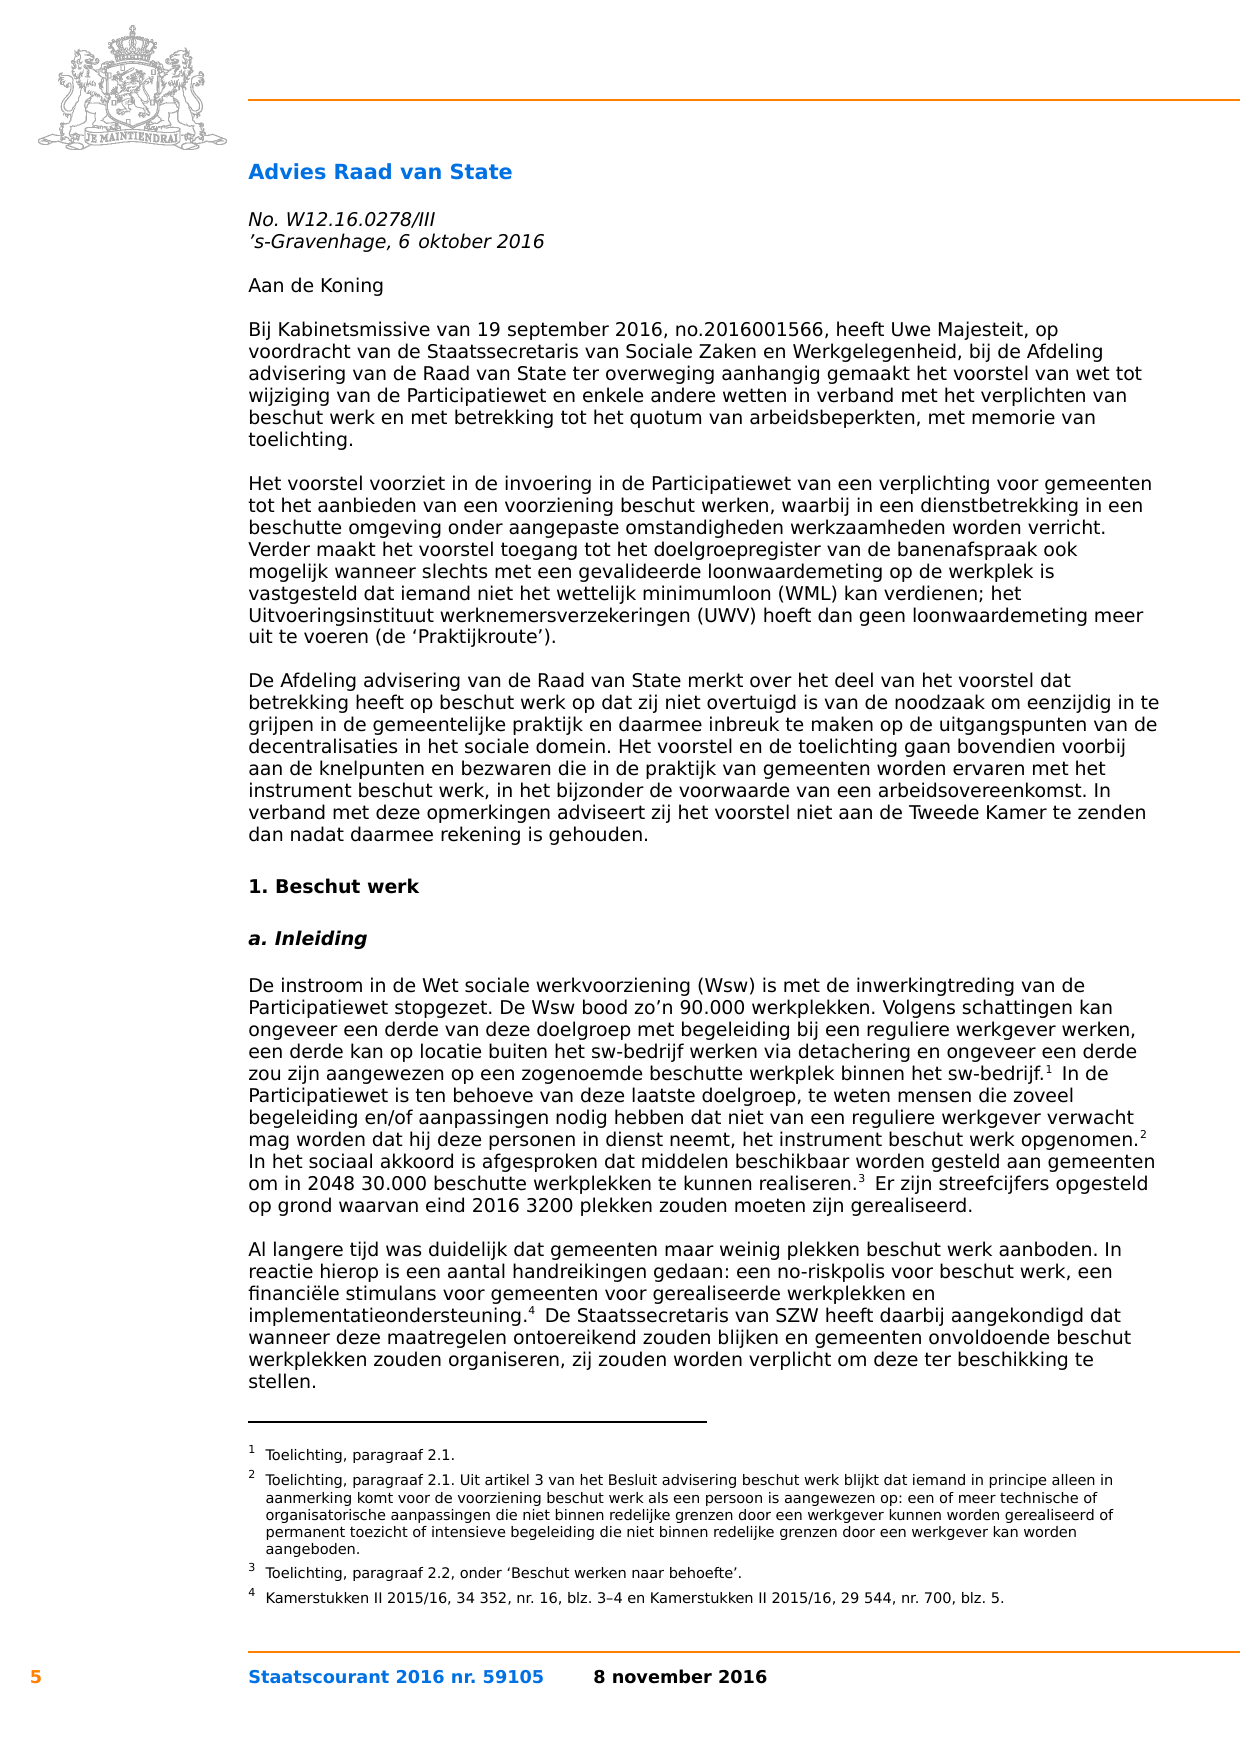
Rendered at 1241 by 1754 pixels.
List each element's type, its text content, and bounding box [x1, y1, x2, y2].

text No. W12.16.0278/III [248, 209, 1163, 231]
text Al langere tijd was duidelijk dat gemeenten maar weinig plekken beschut werk aanboden. In reactie hierop is een aantal handreikingen gedaan: een no-riskpolis voor beschut werk, een financiële stimulans voor gemeenten voor gerealiseerde werkplekken en implementatieondersteuning. De Staatssecretaris van SZW heeft daarbij aangekondigd dat wanneer deze maatregelen ontoereikend zouden blijken en gemeenten onvoldoende beschut werkplekken zouden organiseren, zij zouden worden verplicht om deze ter beschikking te stellen. [248, 1239, 1163, 1393]
text Toelichting, paragraaf 2.1. [248, 1443, 1163, 1465]
subtitle a. Inleiding [248, 928, 1163, 950]
text Het voorstel voorziet in de invoering in de Participatiewet van een verplichting voor gemeenten tot het aanbieden van een voorziening beschut werken, waarbij in een dienstbetrekking in een beschutte omgeving onder aangepaste omstandigheden werkzaamheden worden verricht. Verder maakt het voorstel toegang tot het doelgroepregister van de banenafspraak ook mogelijk wanneer slechts met een gevalideerde loonwaardemeting op de werkplek is vastgesteld dat iemand niet het wettelijk minimumloon (WML) kan verdienen; het Uitvoeringsinstituut werknemersverzekeringen (UWV) hoeft dan geen loonwaardemeting meer uit te voeren (de ‘Praktijkroute’). [248, 473, 1163, 648]
subtitle 1. Beschut werk [248, 876, 1163, 898]
text Toelichting, paragraaf 2.1. Uit artikel 3 van het Besluit advisering beschut werk blijkt dat iemand in principe alleen in aanmerking komt voor de voorziening beschut werk als een persoon is aangewezen op: een of meer technische of organisatorische aanpassingen die niet binnen redelijke grenzen door een werkgever kunnen worden gerealiseerd of permanent toezicht of intensieve begeleiding die niet binnen redelijke grenzen door een werkgever kan worden aangeboden. [248, 1468, 1163, 1558]
subtitle Advies Raad van State [248, 160, 1163, 184]
text Aan de Koning [248, 275, 1163, 297]
text Bij Kabinetsmissive van 19 september 2016, no.2016001566, heeft Uwe Majesteit, op voordracht van de Staatssecretaris van Sociale Zaken en Werkgelegenheid, bij de Afdeling advisering van de Raad van State ter overweging aanhangig gemaakt het voorstel van wet tot wijziging van de Participatiewet en enkele andere wetten in verband met het verplichten van beschut werk en met betrekking tot het quotum van arbeidsbeperkten, met memorie van toelichting. [248, 319, 1163, 451]
text De instroom in de Wet sociale werkvoorziening (Wsw) is met de inwerkingtreding van de Participatiewet stopgezet. De Wsw bood zo’n 90.000 werkplekken. Volgens schattingen kan ongeveer een derde van deze doelgroep met begeleiding bij een reguliere werkgever werken, een derde kan op locatie buiten het sw-bedrijf werken via detachering en ongeveer een derde zou zijn aangewezen op een zogenoemde beschutte werkplek binnen het sw-bedrijf. In de Participatiewet is ten behoeve van deze laatste doelgroep, te weten mensen die zoveel begeleiding en/of aanpassingen nodig hebben dat niet van een reguliere werkgever verwacht mag worden dat hij deze personen in dienst neemt, het instrument beschut werk opgenomen. In het sociaal akkoord is afgesproken dat middelen beschikbaar worden gesteld aan gemeenten om in 2048 30.000 beschutte werkplekken te kunnen realiseren. Er zijn streefcijfers opgesteld op grond waarvan eind 2016 3200 plekken zouden moeten zijn gerealiseerd. [248, 975, 1163, 1217]
text Kamerstukken II 2015/16, 34 352, nr. 16, blz. 3–4 en Kamerstukken II 2015/16, 29 544, nr. 700, blz. 5. [248, 1586, 1163, 1608]
picture [38, 25, 227, 150]
text ’s-Gravenhage, 6 oktober 2016 [248, 231, 1163, 253]
text Toelichting, paragraaf 2.2, onder ‘Beschut werken naar behoefte’. [248, 1561, 1163, 1583]
text De Afdeling advisering van de Raad van State merkt over het deel van het voorstel dat betrekking heeft op beschut werk op dat zij niet overtuigd is van de noodzaak om eenzijdig in te grijpen in de gemeentelijke praktijk en daarmee inbreuk te maken op de uitgangspunten van de decentralisaties in het sociale domein. Het voorstel en de toelichting gaan bovendien voorbij aan de knelpunten en bezwaren die in de praktijk van gemeenten worden ervaren met het instrument beschut werk, in het bijzonder de voorwaarde van een arbeidsovereenkomst. In verband met deze opmerkingen adviseert zij het voorstel niet aan de Tweede Kamer te zenden dan nadat daarmee rekening is gehouden. [248, 670, 1163, 846]
